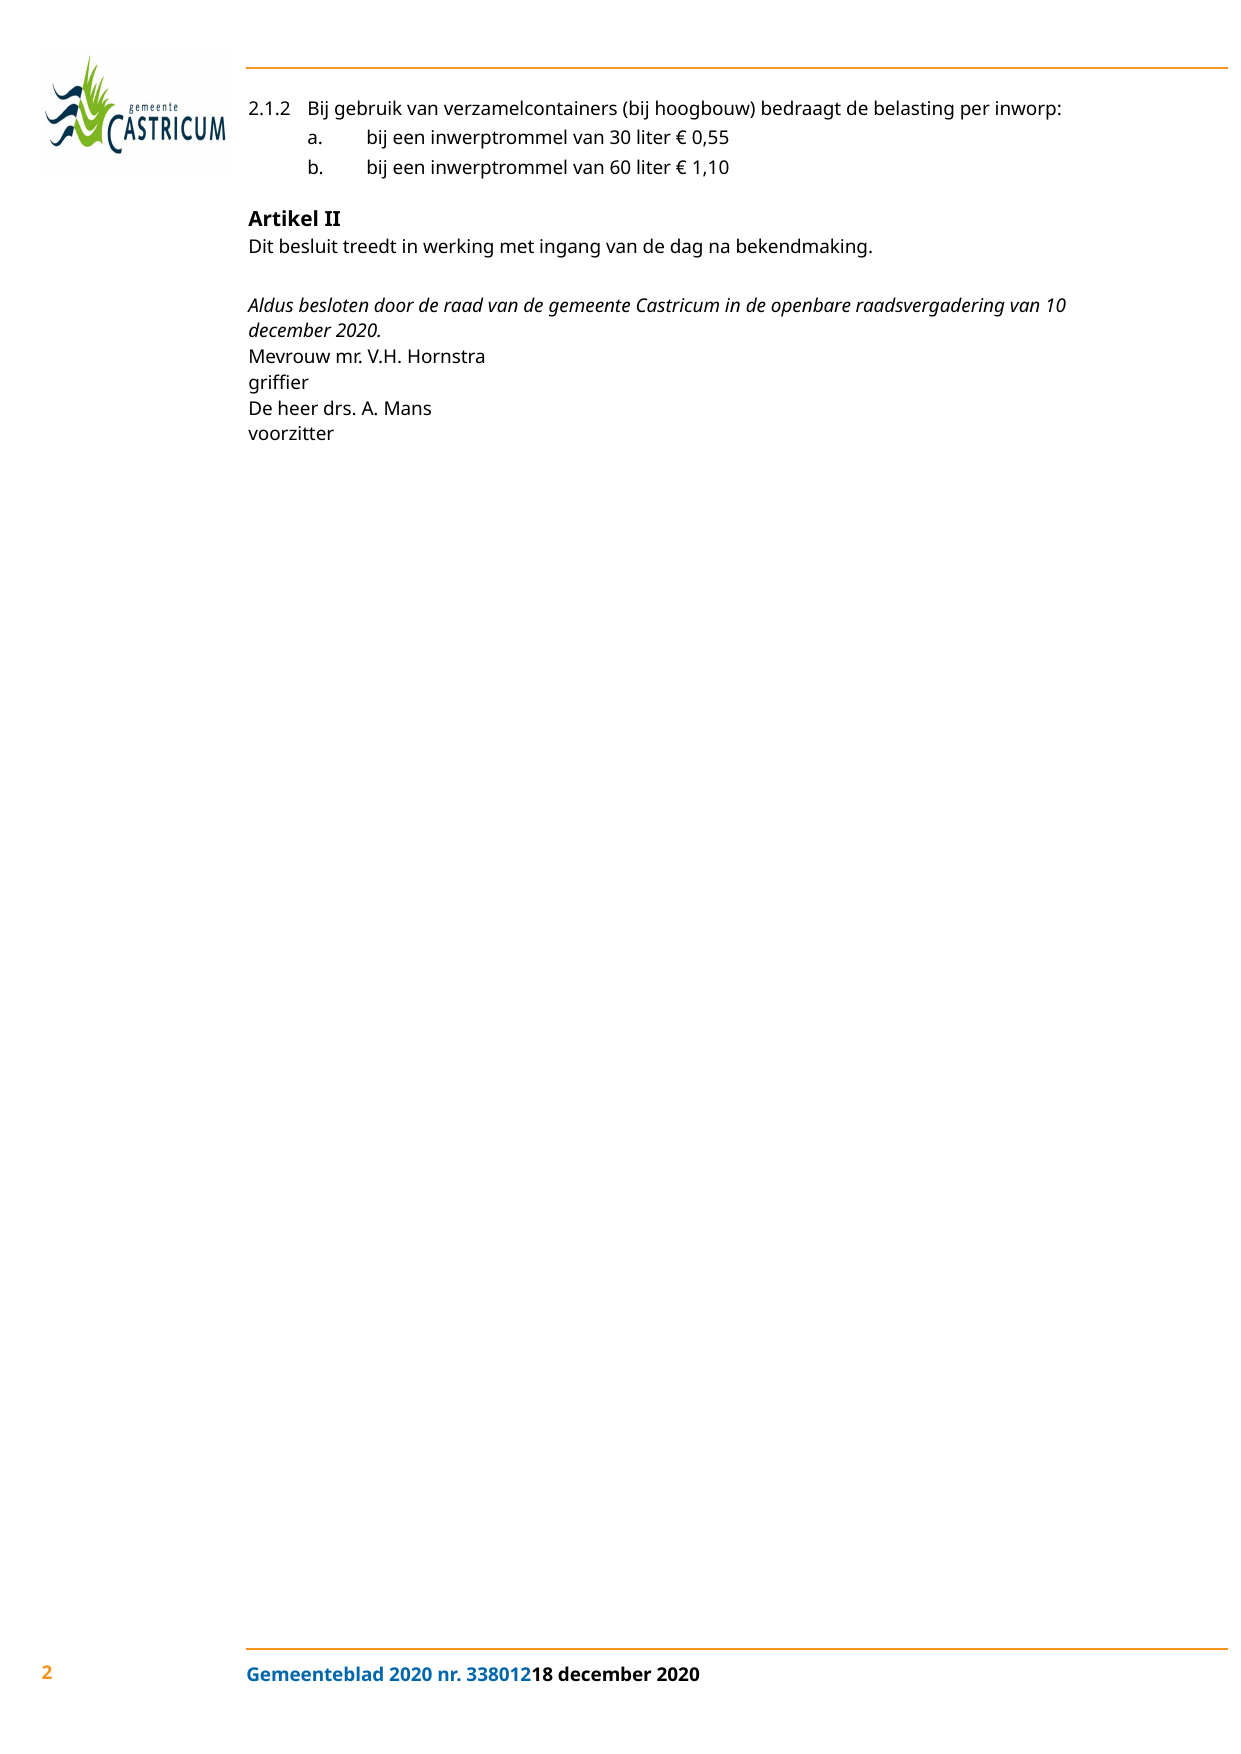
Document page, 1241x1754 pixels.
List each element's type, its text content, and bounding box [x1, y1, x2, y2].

list bij een inwerptrommel van 60 liter € 1,10 [307, 154, 1152, 180]
text Dit besluit treedt in werking met ingang van de dag na bekendmaking. [248, 233, 1152, 258]
list Bij gebruik van verzamelcontainers (bij hoogbouw) bedraagt de belasting per inworp: [248, 95, 1152, 121]
text Aldus besloten door de raad van de gemeente Castricum in de openbare raadsvergadering van 10 december 2020. [248, 292, 1152, 343]
text Mevrouw mr. V.H. Hornstra [248, 343, 1152, 369]
text voorzitter [248, 421, 1152, 446]
picture [41, 47, 231, 172]
list bij een inwerptrommel van 30 liter € 0,55 [307, 124, 1152, 150]
text Artikel II [248, 204, 1152, 233]
text De heer drs. A. Mans [248, 395, 1152, 421]
text griffier [248, 369, 1152, 395]
